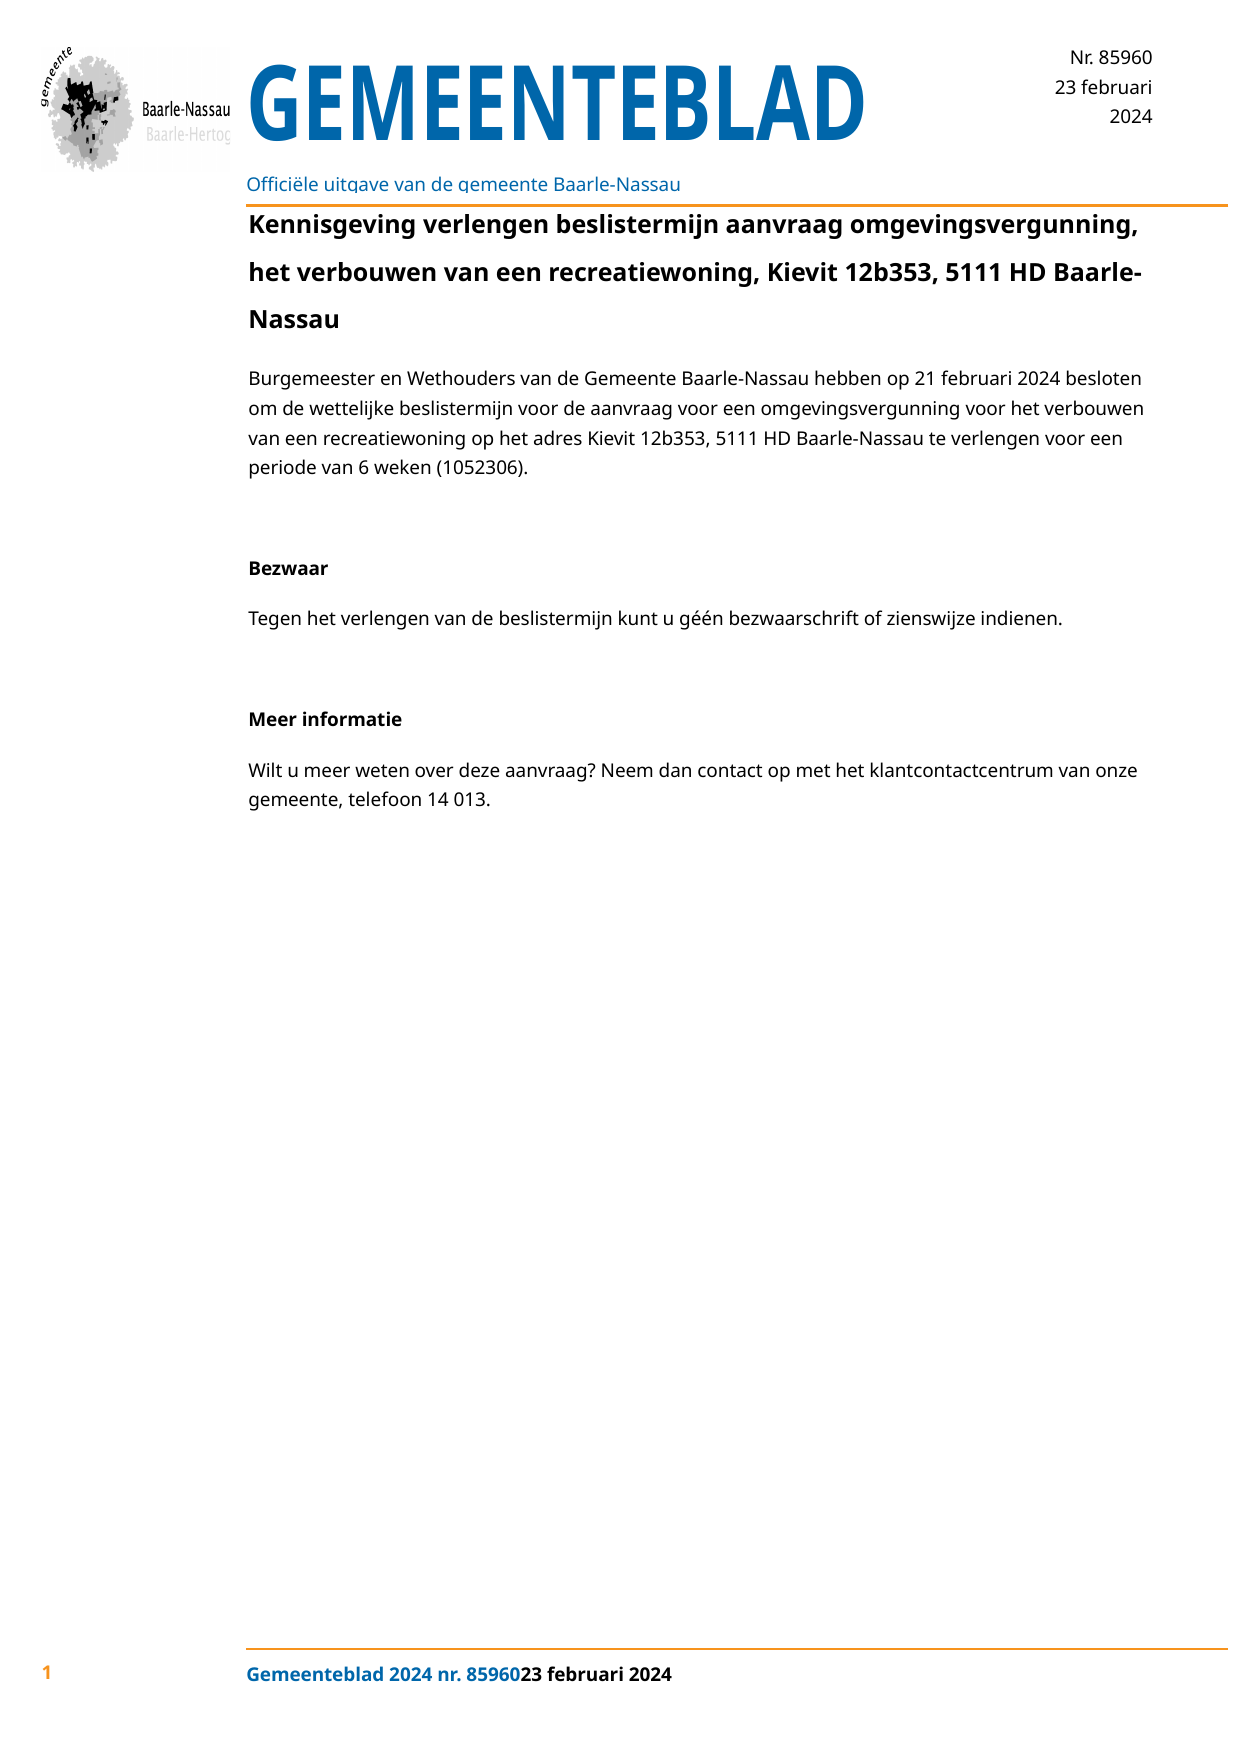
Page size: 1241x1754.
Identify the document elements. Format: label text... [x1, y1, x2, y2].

text Tegen het verlengen van de beslistermijn kunt u géén bezwaarschrift of zienswijze indienen. [248, 606, 1152, 631]
picture [41, 47, 231, 172]
text Meer informatie [248, 706, 1152, 732]
text Wilt u meer weten over deze aanvraag? Neem dan contact op met het klantcontactcentrum van onze gemeente, telefoon 14 013. [248, 757, 1152, 812]
text Kennisgeving verlengen beslistermijn aanvraag omgevingsvergunning, het verbouwen van een recreatiewoning, Kievit 12b353, 5111 HD Baarle-Nassau [248, 207, 1152, 336]
text Bezwaar [248, 555, 1152, 581]
text Burgemeester en Wethouders van de Gemeente Baarle-Nassau hebben op 21 februari 2024 besloten om de wettelijke beslistermijn voor de aanvraag voor een omgevingsvergunning voor het verbouwen van een recreatiewoning op het adres Kievit 12b353, 5111 HD Baarle-Nassau te verlengen voor een periode van 6 weken (1052306). [248, 366, 1152, 480]
